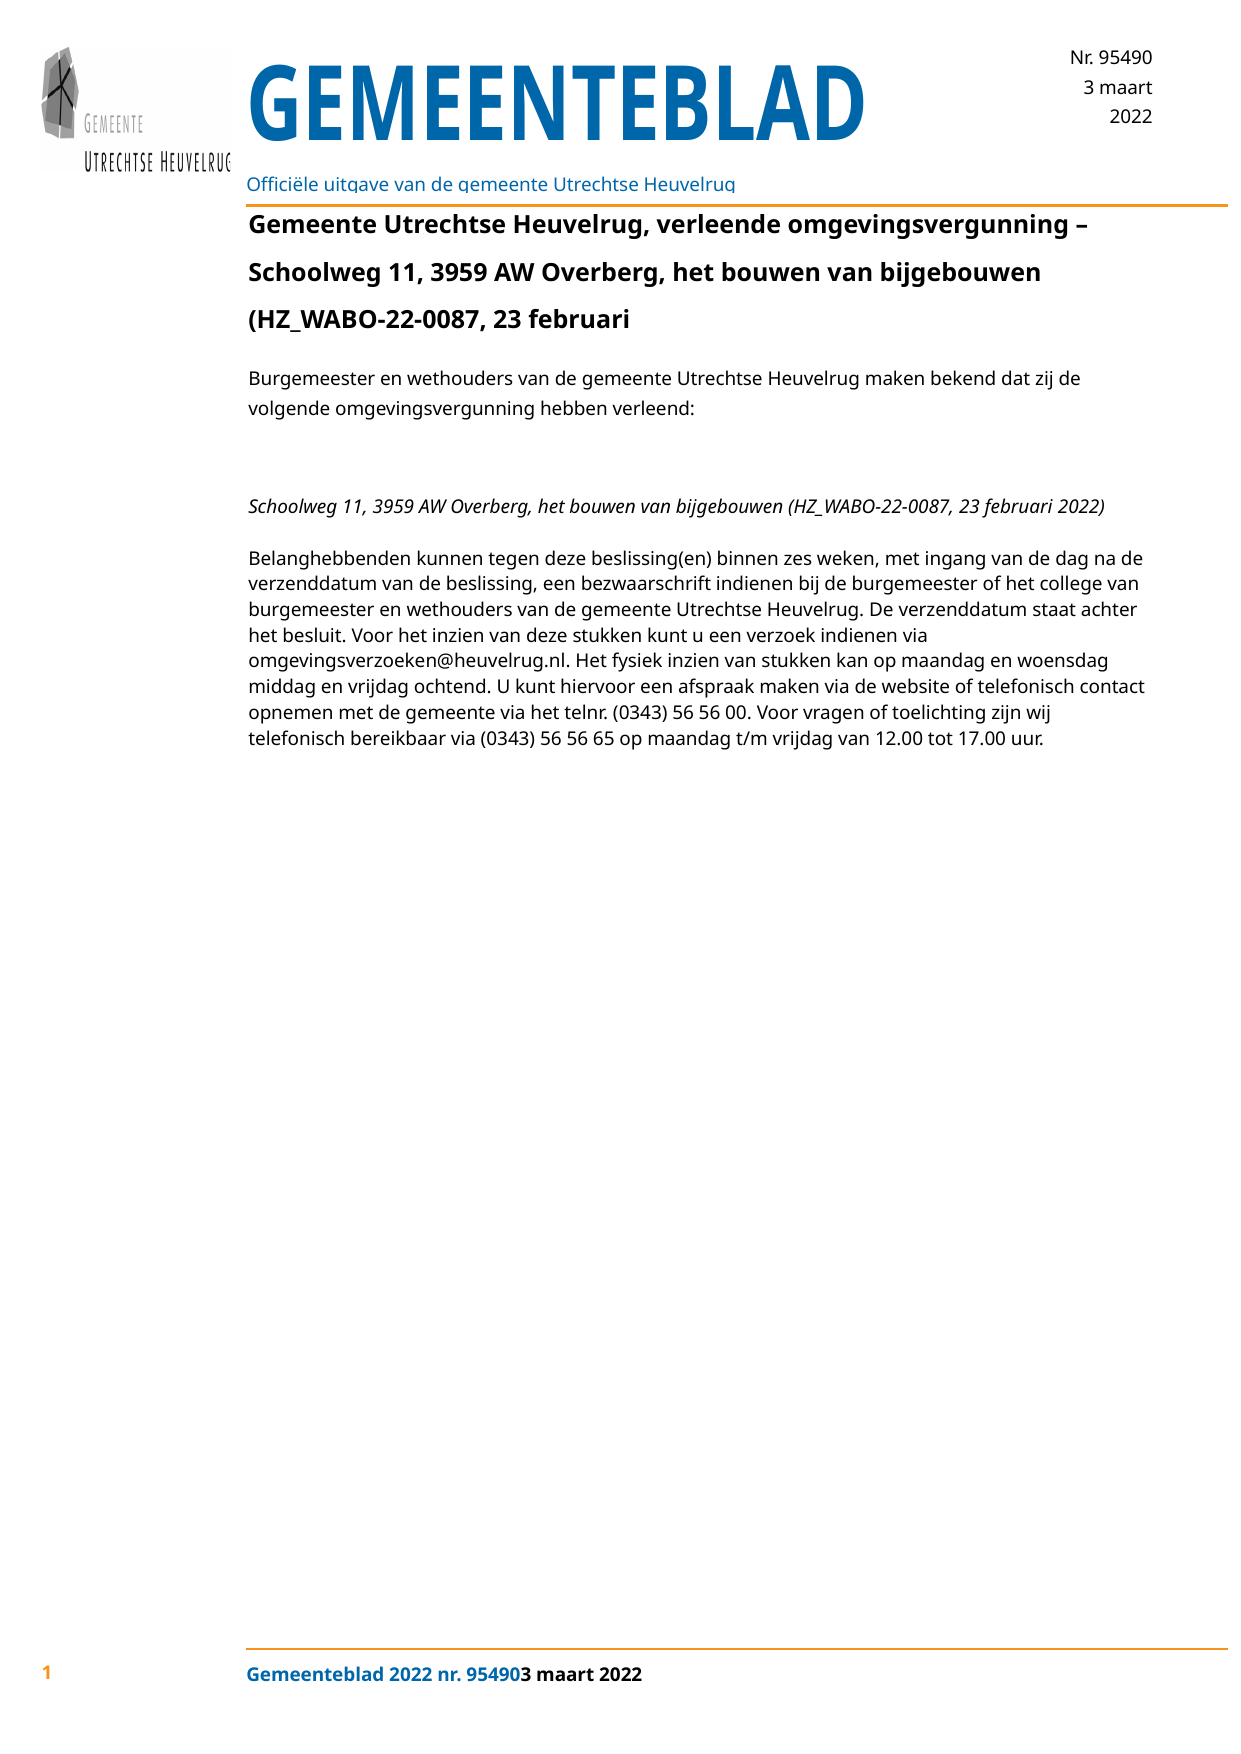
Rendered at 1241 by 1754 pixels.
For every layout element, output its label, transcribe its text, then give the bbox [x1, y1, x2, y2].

text Belanghebbenden kunnen tegen deze beslissing(en) binnen zes weken, met ingang van de dag na de verzenddatum van de beslissing, een bezwaarschrift indienen bij de burgemeester of het college van burgemeester en wethouders van de gemeente Utrechtse Heuvelrug. De verzenddatum staat achter het besluit. Voor het inzien van deze stukken kunt u een verzoek indienen via omgevingsverzoeken@heuvelrug.nl. Het fysiek inzien van stukken kan op maandag en woensdag middag en vrijdag ochtend. U kunt hiervoor een afspraak maken via de website of telefonisch contact opnemen met de gemeente via het telnr. (0343) 56 56 00. Voor vragen of toelichting zijn wij telefonisch bereikbaar via (0343) 56 56 65 op maandag t/m vrijdag van 12.00 tot 17.00 uur. [248, 545, 1152, 751]
text Burgemeester en wethouders van de gemeente Utrechtse Heuvelrug maken bekend dat zij de volgende omgevingsvergunning hebben verleend: [248, 366, 1152, 421]
text Schoolweg 11, 3959 AW Overberg, het bouwen van bijgebouwen (HZ_WABO-22-0087, 23 februari 2022) [248, 493, 1152, 519]
picture [41, 47, 231, 172]
text Gemeente Utrechtse Heuvelrug, verleende omgevingsvergunning – Schoolweg 11, 3959 AW Overberg, het bouwen van bijgebouwen (HZ_WABO-22-0087, 23 februari [248, 207, 1152, 336]
